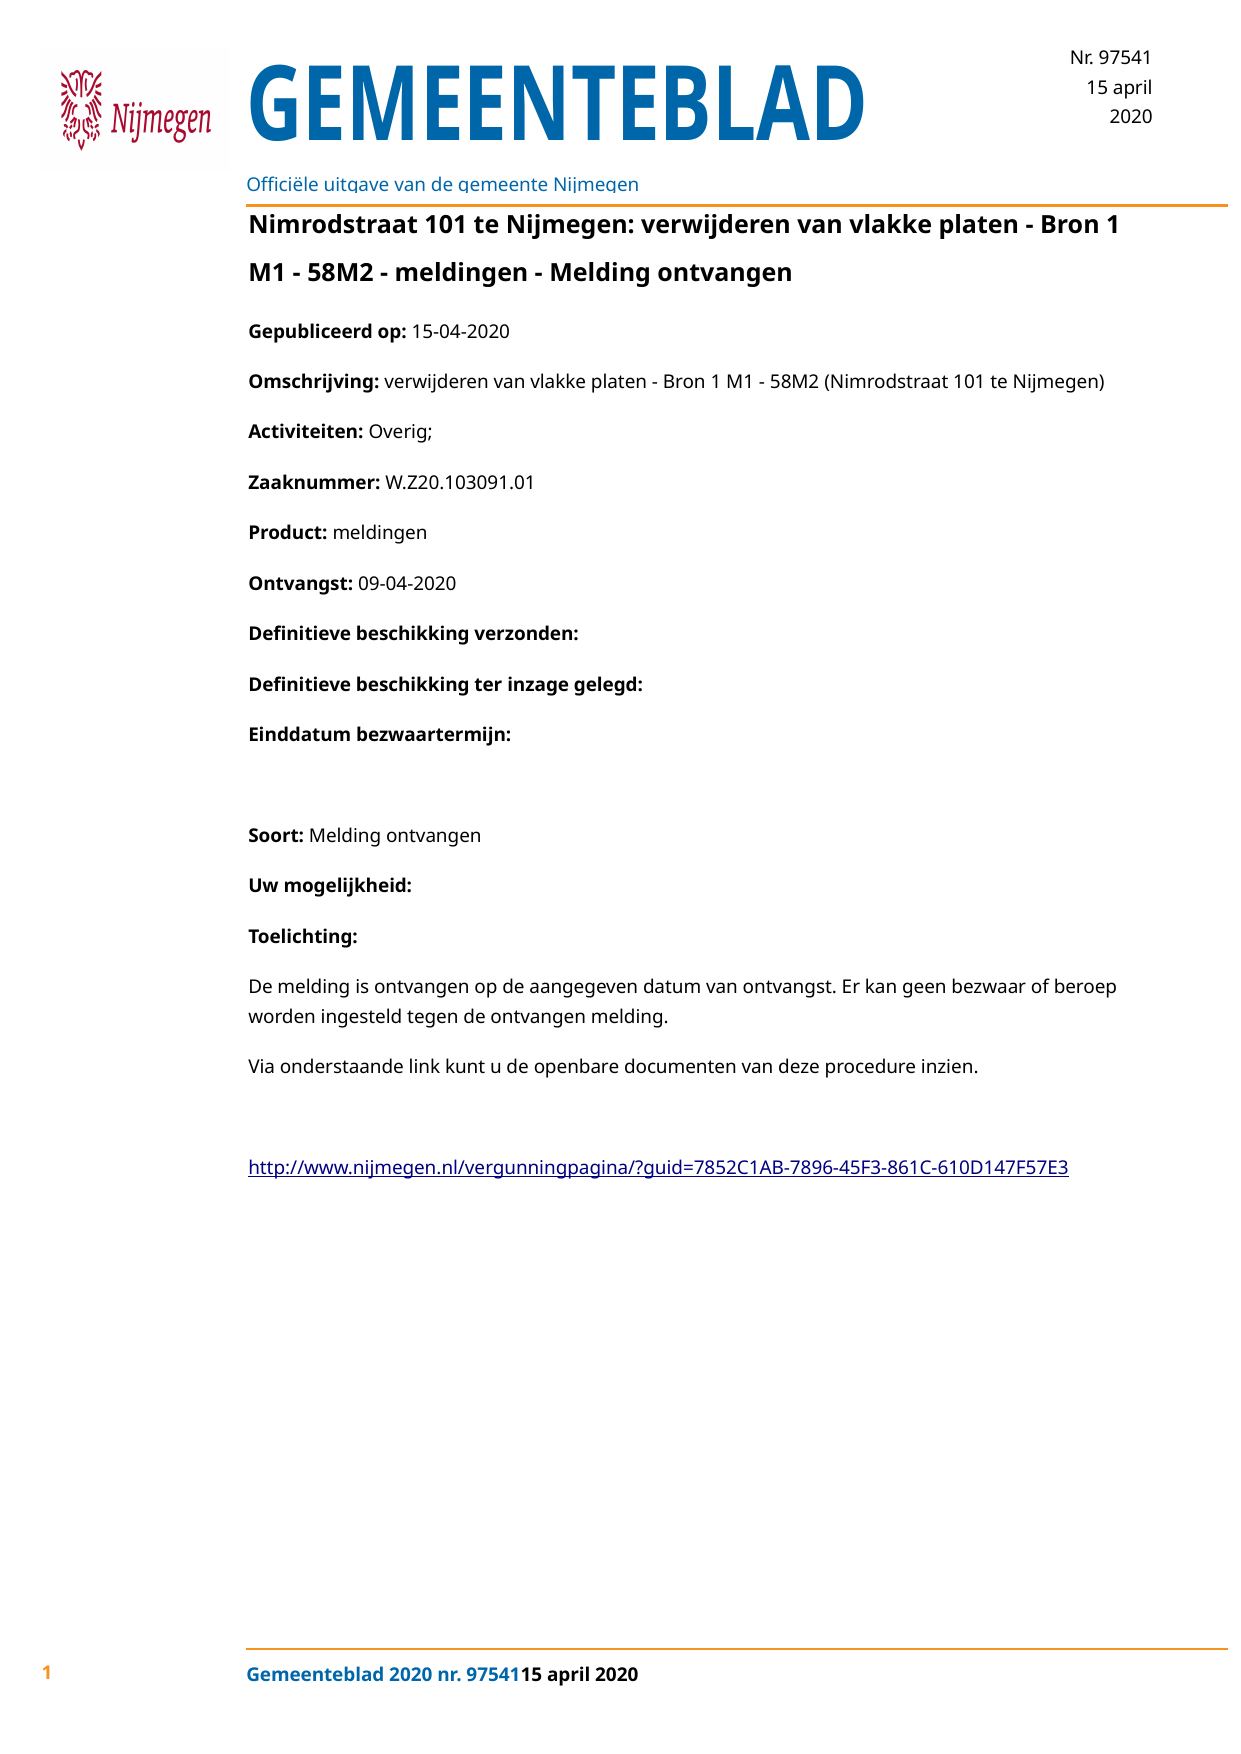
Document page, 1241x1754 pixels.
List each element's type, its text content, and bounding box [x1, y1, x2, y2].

text Omschrijving: verwijderen van vlakke platen - Bron 1 M1 - 58M2 (Nimrodstraat 101 te Nijmegen) [248, 368, 1152, 394]
text Uw mogelijkheid: [248, 872, 1152, 898]
text Einddatum bezwaartermijn: [248, 721, 1152, 747]
text Definitieve beschikking ter inzage gelegd: [248, 671, 1152, 697]
text Ontvangst: 09-04-2020 [248, 570, 1152, 596]
text De melding is ontvangen op de aangegeven datum van ontvangst. Er kan geen bezwaar of beroep worden ingesteld tegen de ontvangen melding. [248, 973, 1152, 1029]
text Definitieve beschikking verzonden: [248, 620, 1152, 646]
text Activiteiten: Overig; [248, 419, 1152, 444]
text Soort: Melding ontvangen [248, 822, 1152, 848]
text http://www.nijmegen.nl/vergunningpagina/?guid=7852C1AB-7896-45F3-861C-610D147F57E3 [248, 1154, 1152, 1180]
text Via onderstaande link kunt u de openbare documenten van deze procedure inzien. [248, 1053, 1152, 1079]
text Toelichting: [248, 923, 1152, 949]
picture [41, 47, 231, 172]
text Zaaknummer: W.Z20.103091.01 [248, 469, 1152, 495]
text Gepubliceerd op: 15-04-2020 [248, 318, 1152, 344]
text Nimrodstraat 101 te Nijmegen: verwijderen van vlakke platen - Bron 1 M1 - 58M2 - meldingen - Melding ontvangen [248, 207, 1152, 288]
text Product: meldingen [248, 519, 1152, 545]
